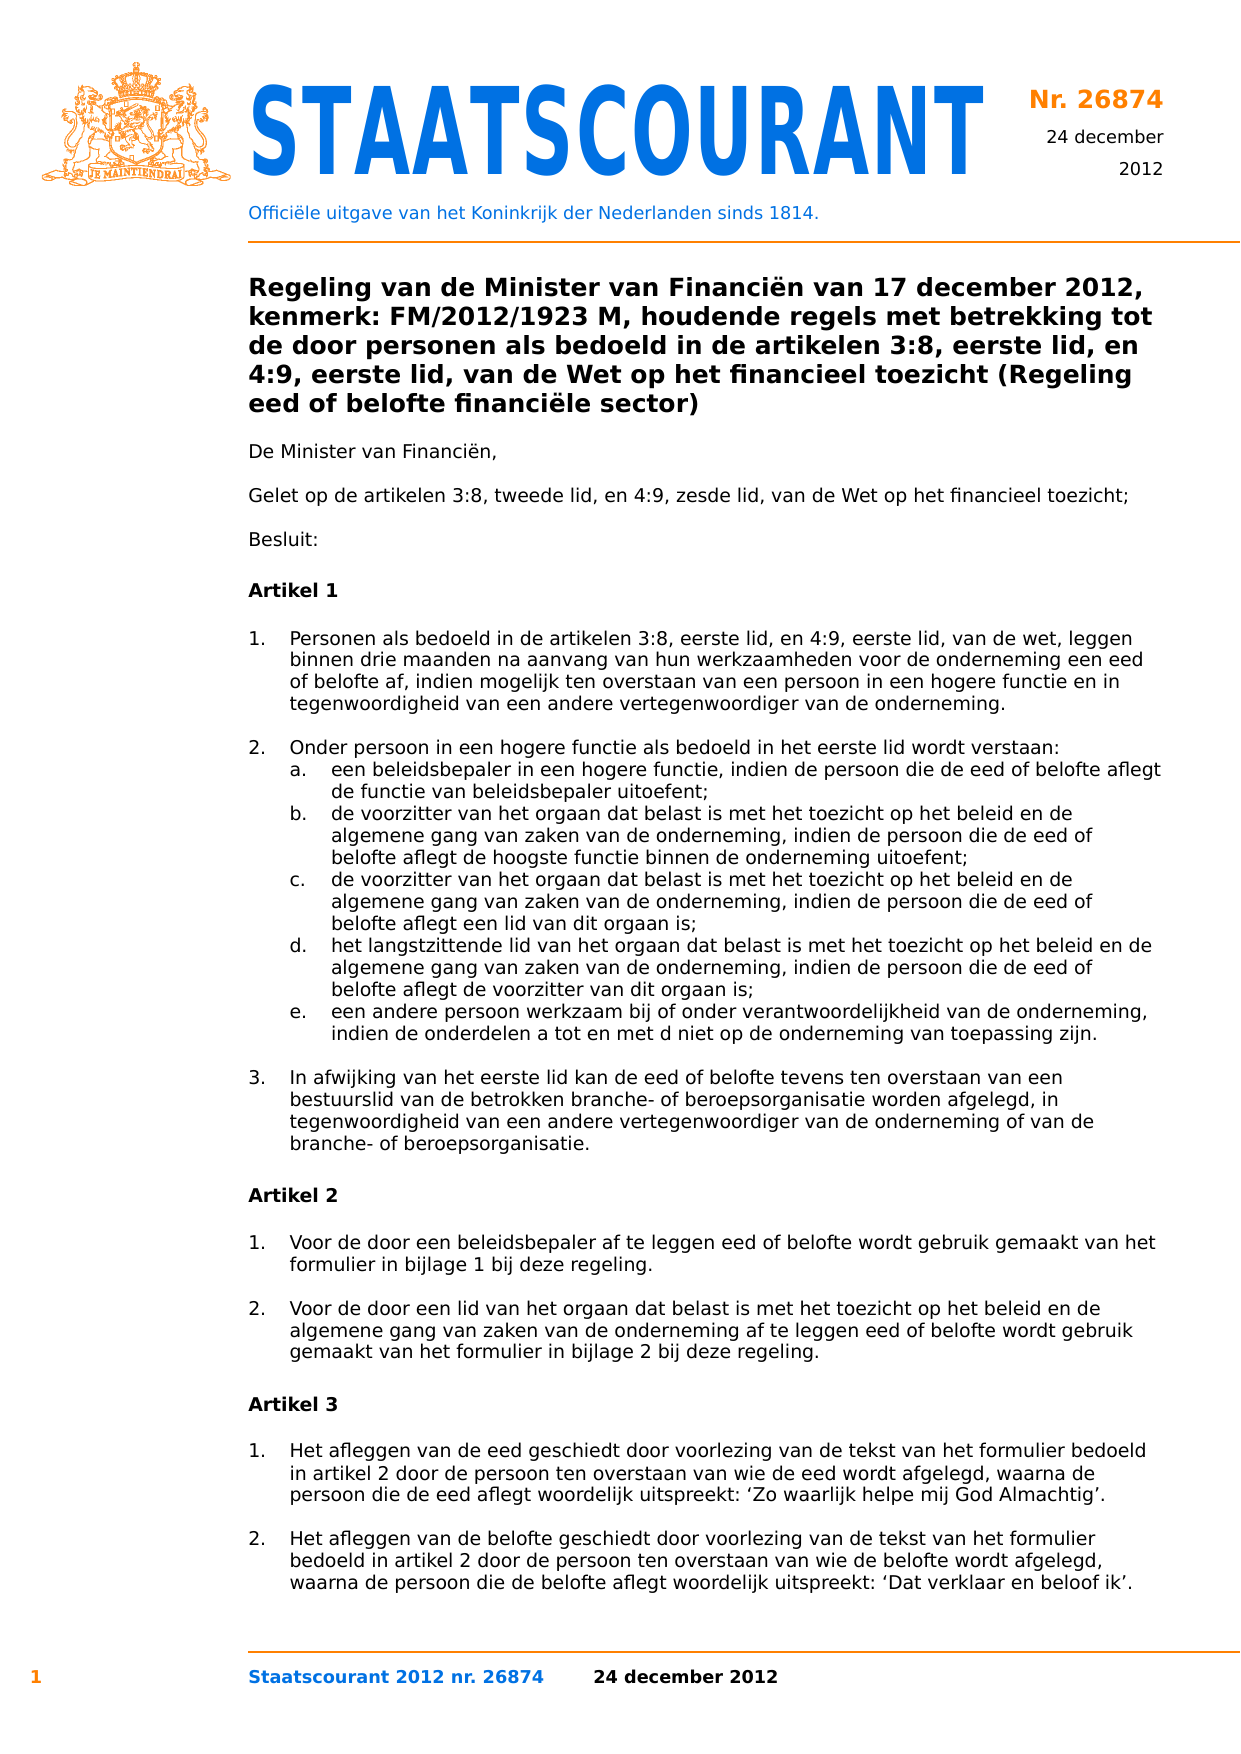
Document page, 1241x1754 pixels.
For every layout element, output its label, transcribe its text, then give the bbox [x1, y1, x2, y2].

table_cell Officiële uitgave van het Koninkrijk der Nederlanden sinds 1814. [248, 203, 1240, 241]
text d. het langstzittende lid van het orgaan dat belast is met het toezicht op het beleid en de algemene gang van zaken van de onderneming, indien de persoon die de eed of belofte aflegt de voorzitter van dit orgaan is; [289, 935, 1163, 1001]
text Gelet op de artikelen 3:8, tweede lid, en 4:9, zesde lid, van de Wet op het financieel toezicht; [248, 484, 1163, 507]
table_header [25, 62, 248, 241]
table_header STAATSCOURANT [248, 62, 998, 203]
subtitle Artikel 2 [248, 1185, 1163, 1207]
table_cell 24 december [998, 121, 1240, 153]
text De Minister van Financiën, [248, 441, 1163, 463]
subtitle Regeling van de Minister van Financiën van 17 december 2012, kenmerk: FM/2012/1923 M, houdende regels met betrekking tot de door personen als bedoeld in de artikelen 3:8, eerste lid, en 4:9, eerste lid, van de Wet op het financieel toezicht (Regeling eed of belofte financiële sector) [248, 273, 1163, 419]
text c. de voorzitter van het orgaan dat belast is met het toezicht op het beleid en de algemene gang van zaken van de onderneming, indien de persoon die de eed of belofte aflegt een lid van dit orgaan is; [289, 869, 1163, 935]
text 2. Het afleggen van de belofte geschiedt door voorlezing van de tekst van het formulier bedoeld in artikel 2 door de persoon ten overstaan van wie de belofte wordt afgelegd, waarna de persoon die de belofte aflegt woordelijk uitspreekt: ‘Dat verklaar en beloof ik’. [248, 1528, 1163, 1594]
text 1. Het afleggen van de eed geschiedt door voorlezing van de tekst van het formulier bedoeld in artikel 2 door de persoon ten overstaan van wie de eed wordt afgelegd, waarna de persoon die de eed aflegt woordelijk uitspreekt: ‘Zo waarlijk helpe mij God Almachtig’. [248, 1440, 1163, 1506]
table_header Nr. 26874 [998, 62, 1240, 121]
text a. een beleidsbepaler in een hogere functie, indien de persoon die de eed of belofte aflegt de functie van beleidsbepaler uitoefent; [289, 759, 1163, 803]
text 3. In afwijking van het eerste lid kan de eed of belofte tevens ten overstaan van een bestuurslid van de betrokken branche- of beroepsorganisatie worden afgelegd, in tegenwoordigheid van een andere vertegenwoordiger van de onderneming of van de branche- of beroepsorganisatie. [248, 1067, 1163, 1155]
text 1. Personen als bedoeld in de artikelen 3:8, eerste lid, en 4:9, eerste lid, van de wet, leggen binnen drie maanden na aanvang van hun werkzaamheden voor de onderneming een eed of belofte af, indien mogelijk ten overstaan van een persoon in een hogere functie en in tegenwoordigheid van een andere vertegenwoordiger van de onderneming. [248, 627, 1163, 715]
subtitle Artikel 3 [248, 1393, 1163, 1415]
text b. de voorzitter van het orgaan dat belast is met het toezicht op het beleid en de algemene gang van zaken van de onderneming, indien de persoon die de eed of belofte aflegt de hoogste functie binnen de onderneming uitoefent; [289, 803, 1163, 869]
text 1. Voor de door een beleidsbepaler af te leggen eed of belofte wordt gebruik gemaakt van het formulier in bijlage 1 bij deze regeling. [248, 1232, 1163, 1276]
text e. een andere persoon werkzaam bij of onder verantwoordelijkheid van de onderneming, indien de onderdelen a tot en met d niet op de onderneming van toepassing zijn. [289, 1001, 1163, 1045]
table_cell 2012 [998, 153, 1240, 203]
text 2. Onder persoon in een hogere functie als bedoeld in het eerste lid wordt verstaan: [248, 737, 1163, 759]
picture [41, 62, 231, 186]
text Besluit: [248, 528, 1163, 550]
text 2. Voor de door een lid van het orgaan dat belast is met het toezicht op het beleid en de algemene gang van zaken van de onderneming af te leggen eed of belofte wordt gebruik gemaakt van het formulier in bijlage 2 bij deze regeling. [248, 1297, 1163, 1363]
subtitle Artikel 1 [248, 580, 1163, 602]
